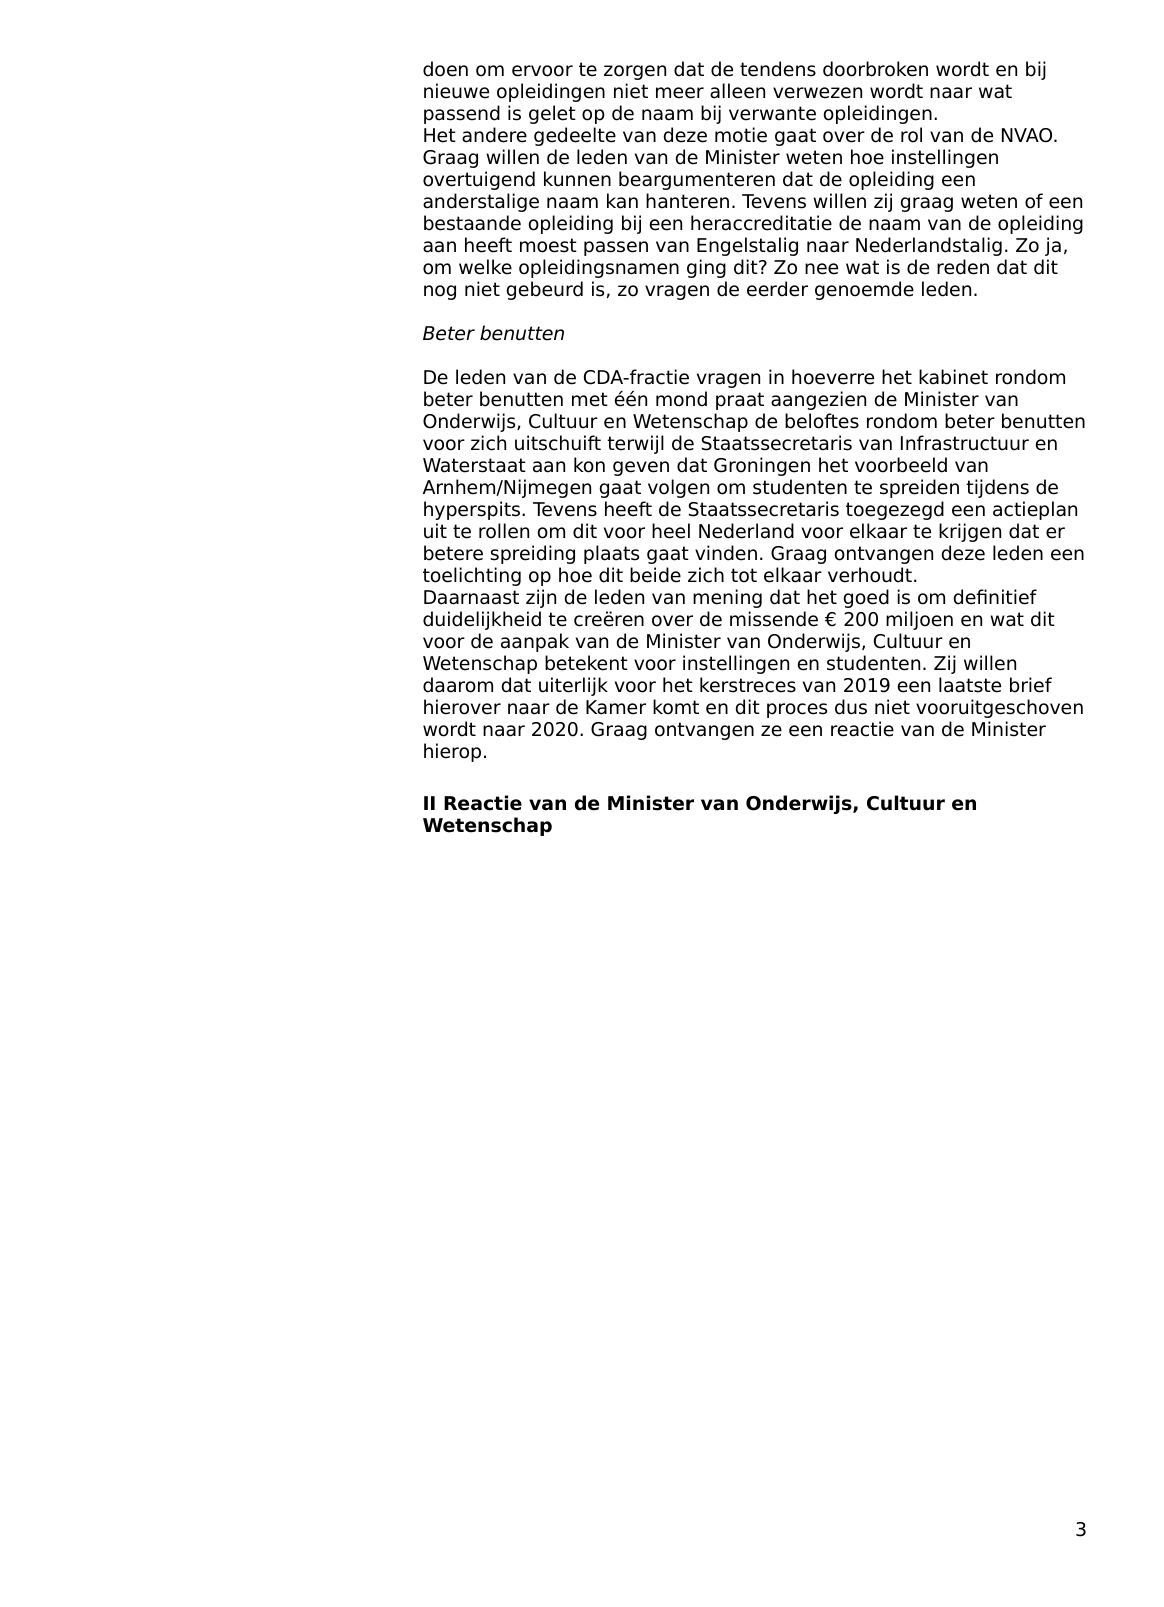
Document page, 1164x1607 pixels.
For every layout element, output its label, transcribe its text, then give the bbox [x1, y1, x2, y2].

text Het andere gedeelte van deze motie gaat over de rol van de NVAO. Graag willen de leden van de Minister weten hoe instellingen overtuigend kunnen beargumenteren dat de opleiding een anderstalige naam kan hanteren. Tevens willen zij graag weten of een bestaande opleiding bij een heraccreditatie de naam van de opleiding aan heeft moest passen van Engelstalig naar Nederlandstalig. Zo ja, om welke opleidingsnamen ging dit? Zo nee wat is de reden dat dit nog niet gebeurd is, zo vragen de eerder genoemde leden. [422, 125, 1087, 301]
text Daarnaast zijn de leden van mening dat het goed is om definitief duidelijkheid te creëren over de missende € 200 miljoen en wat dit voor de aanpak van de Minister van Onderwijs, Cultuur en Wetenschap betekent voor instellingen en studenten. Zij willen daarom dat uiterlijk voor het kerstreces van 2019 een laatste brief hierover naar de Kamer komt en dit proces dus niet vooruitgeschoven wordt naar 2020. Graag ontvangen ze een reactie van de Minister hierop. [422, 587, 1087, 763]
text doen om ervoor te zorgen dat de tendens doorbroken wordt en bij nieuwe opleidingen niet meer alleen verwezen wordt naar wat passend is gelet op de naam bij verwante opleidingen. [422, 59, 1087, 125]
subtitle II Reactie van de Minister van Onderwijs, Cultuur en Wetenschap [422, 793, 1087, 837]
text De leden van de CDA-fractie vragen in hoeverre het kabinet rondom beter benutten met één mond praat aangezien de Minister van Onderwijs, Cultuur en Wetenschap de beloftes rondom beter benutten voor zich uitschuift terwijl de Staatssecretaris van Infrastructuur en Waterstaat aan kon geven dat Groningen het voorbeeld van Arnhem/Nijmegen gaat volgen om studenten te spreiden tijdens de hyperspits. Tevens heeft de Staatssecretaris toegezegd een actieplan uit te rollen om dit voor heel Nederland voor elkaar te krijgen dat er betere spreiding plaats gaat vinden. Graag ontvangen deze leden een toelichting op hoe dit beide zich tot elkaar verhoudt. [422, 367, 1087, 587]
subtitle Beter benutten [422, 323, 1087, 345]
